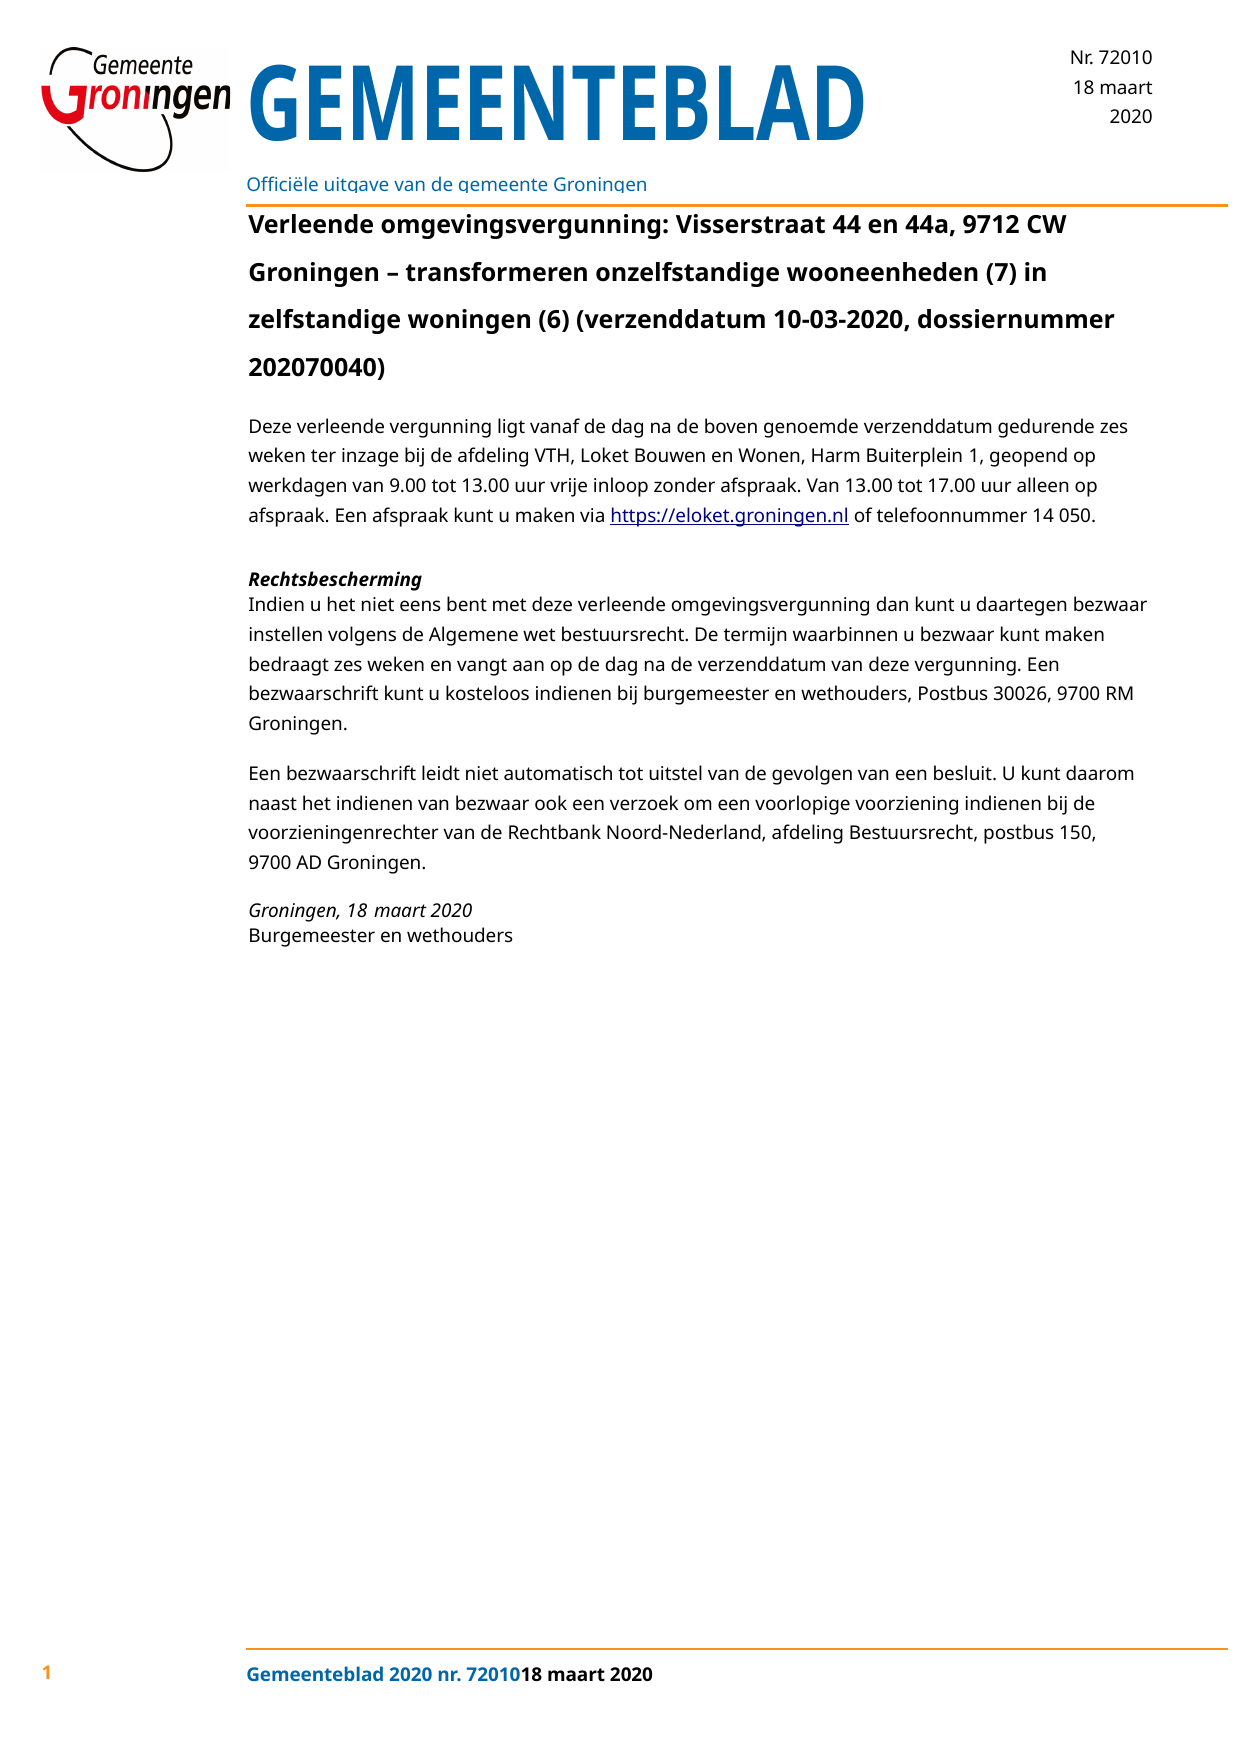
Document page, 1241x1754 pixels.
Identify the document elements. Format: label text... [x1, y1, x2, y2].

text Een bezwaarschrift leidt niet automatisch tot uitstel van de gevolgen van een besluit. U kunt daarom naast het indienen van bezwaar ook een verzoek om een voorlopige voorziening indienen bij de voorzieningenrechter van de Rechtbank Noord-Nederland, afdeling Bestuursrecht, postbus 150, 9700 AD Groningen. [248, 760, 1152, 875]
picture [41, 47, 231, 172]
text Deze verleende vergunning ligt vanaf de dag na de boven genoemde verzenddatum gedurende zes weken ter inzage bij de afdeling VTH, Loket Bouwen en Wonen, Harm Buiterplein 1, geopend op werkdagen van 9.00 tot 13.00 uur vrije inloop zonder afspraak. Van 13.00 tot 17.00 uur alleen op afspraak. Een afspraak kunt u maken via https://eloket.groningen.nl of telefoonnummer 14 050. [248, 413, 1152, 528]
text Rechtsbescherming [248, 566, 1152, 592]
text Groningen, 18 maart 2020 [248, 897, 1152, 923]
text Indien u het niet eens bent met deze verleende omgevingsvergunning dan kunt u daartegen bezwaar instellen volgens de Algemene wet bestuursrecht. De termijn waarbinnen u bezwaar kunt maken bedraagt zes weken en vangt aan op de dag na de verzenddatum van deze vergunning. Een bezwaarschrift kunt u kosteloos indienen bij burgemeester en wethouders, Postbus 30026, 9700 RM Groningen. [248, 592, 1152, 736]
text Burgemeester en wethouders [248, 923, 1152, 948]
text Verleende omgevingsvergunning: Visserstraat 44 en 44a, 9712 CW Groningen – transformeren onzelfstandige wooneenheden (7) in zelfstandige woningen (6) (verzenddatum 10-03-2020, dossiernummer 202070040) [248, 207, 1152, 384]
